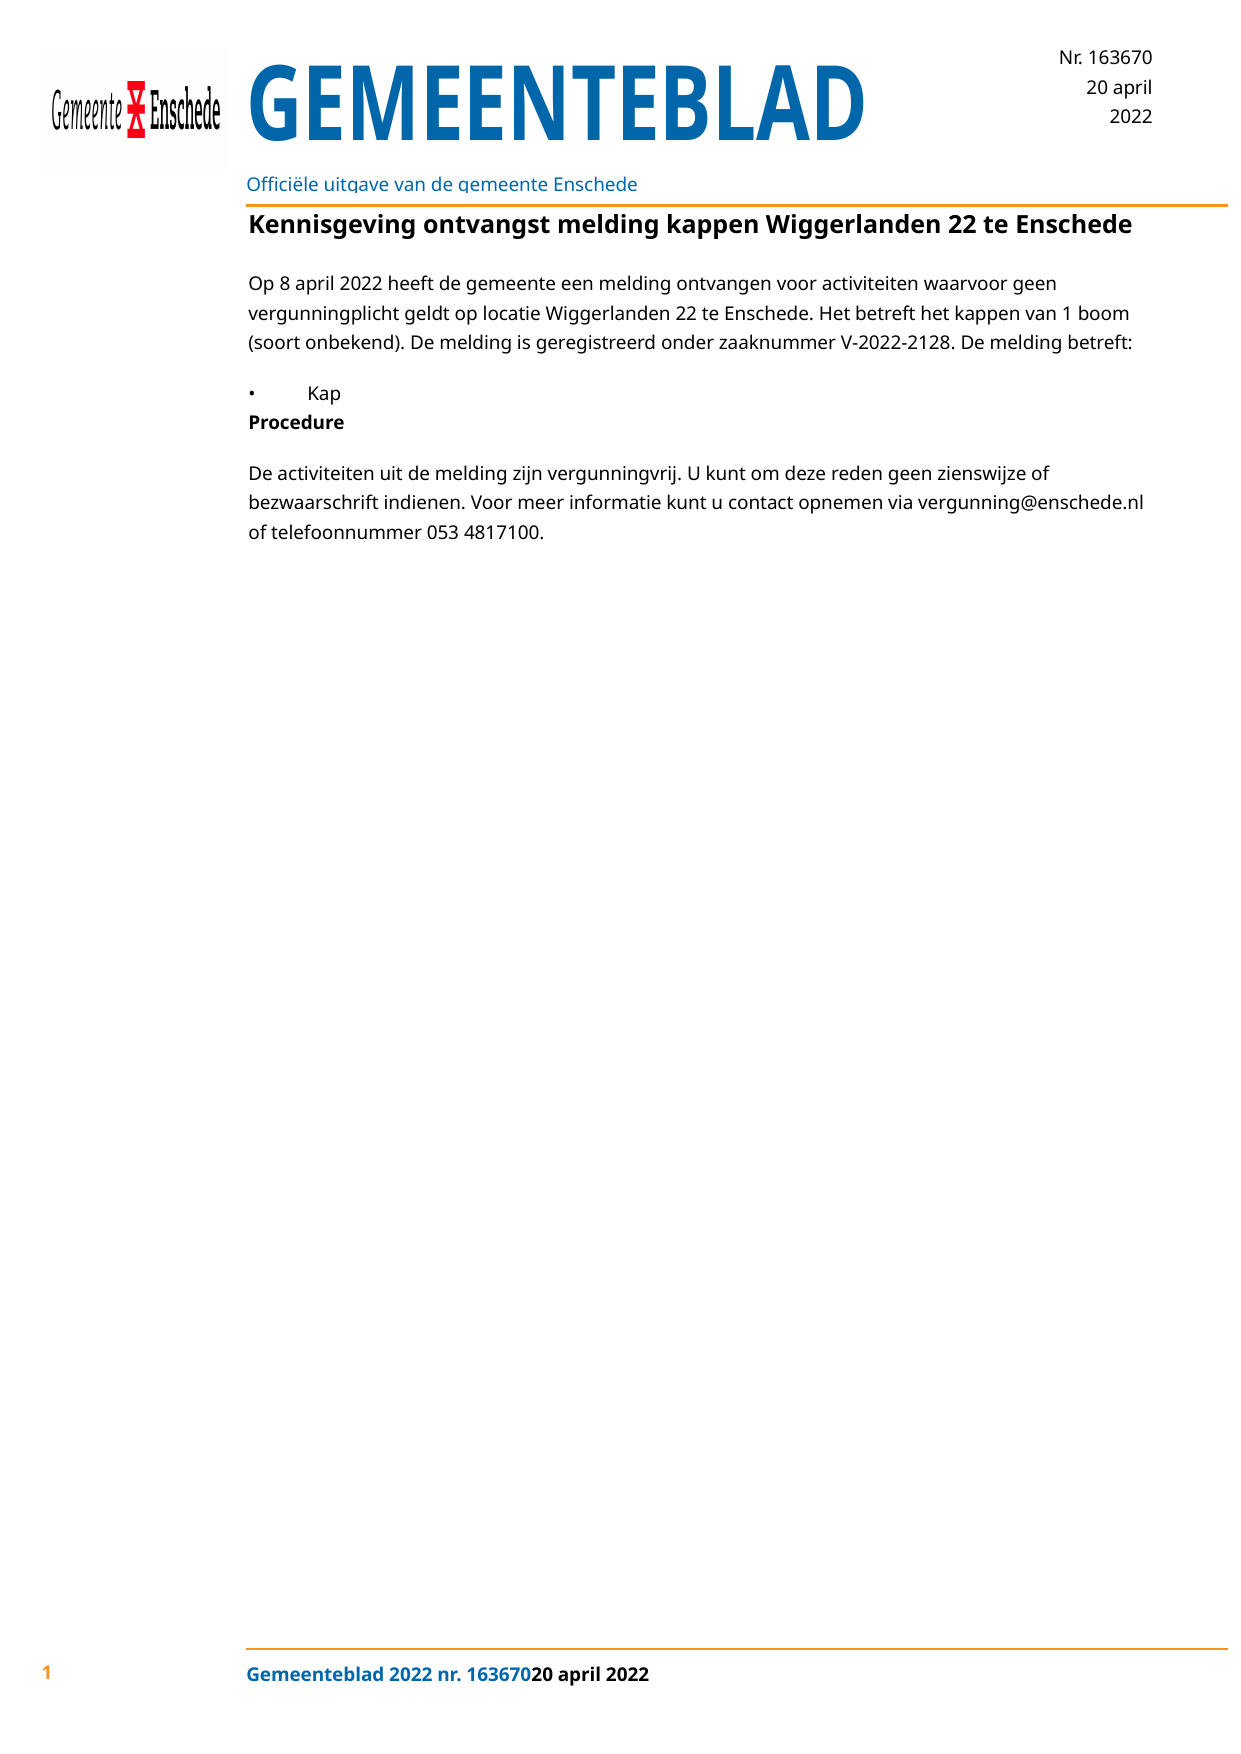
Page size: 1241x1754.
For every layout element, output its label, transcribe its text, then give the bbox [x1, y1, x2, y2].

text Op 8 april 2022 heeft de gemeente een melding ontvangen voor activiteiten waarvoor geen vergunningplicht geldt op locatie Wiggerlanden 22 te Enschede. Het betreft het kappen van 1 boom (soort onbekend). De melding is geregistreerd onder zaaknummer V-2022-2128. De melding betreft: [248, 270, 1152, 355]
text Kennisgeving ontvangst melding kappen Wiggerlanden 22 te Enschede [248, 207, 1152, 241]
picture [41, 47, 231, 172]
text De activiteiten uit de melding zijn vergunningvrij. U kunt om deze reden geen zienswijze of bezwaarschrift indienen. Voor meer informatie kunt u contact opnemen via vergunning@enschede.nl of telefoonnummer 053 4817100. [248, 460, 1152, 545]
list Kap [248, 380, 1152, 406]
text Procedure [248, 409, 1152, 435]
